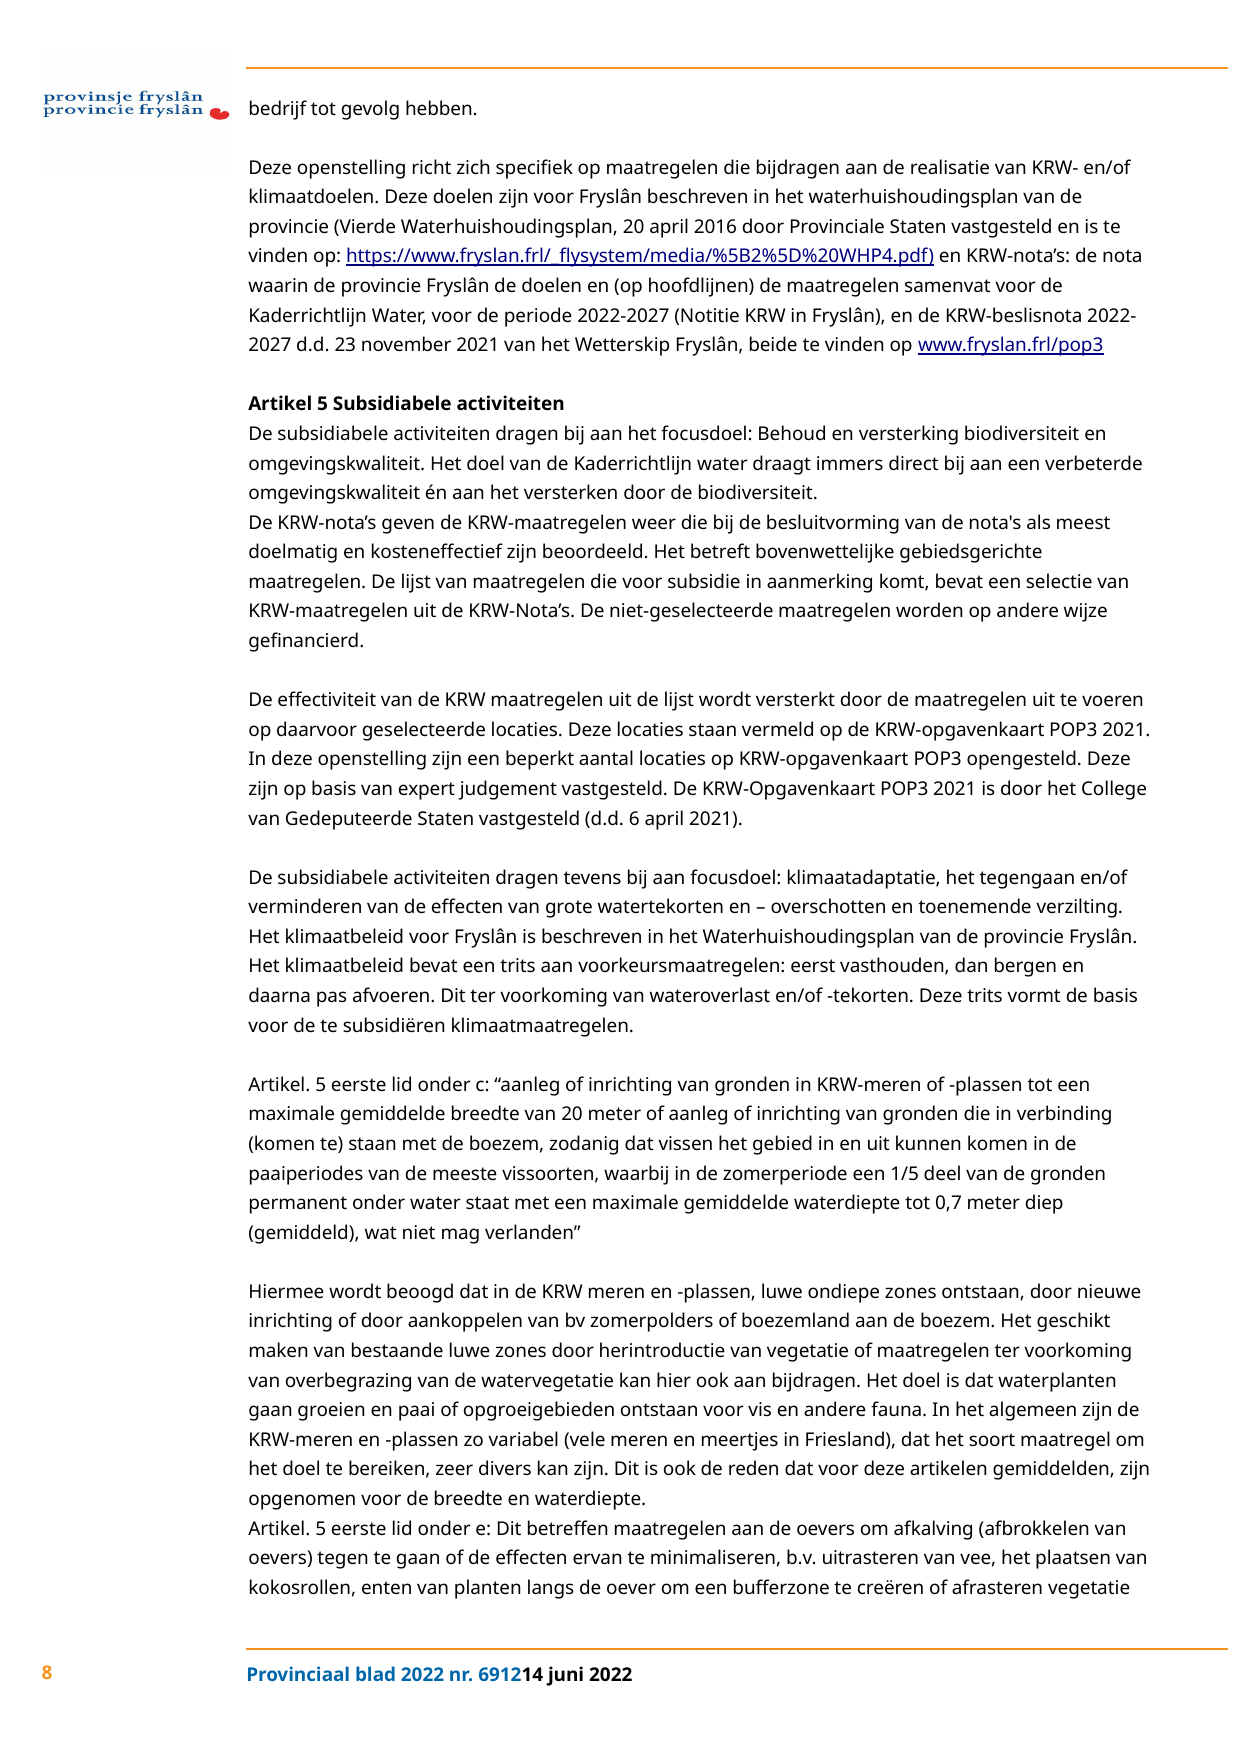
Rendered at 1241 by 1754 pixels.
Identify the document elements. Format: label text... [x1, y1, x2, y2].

text Artikel. 5 eerste lid onder e: Dit betreffen maatregelen aan de oevers om afkalving (afbrokkelen van oevers) tegen te gaan of de effecten ervan te minimaliseren, b.v. uitrasteren van vee, het plaatsen van kokosrollen, enten van planten langs de oever om een bufferzone te creëren of afrasteren vegetatie [248, 1515, 1152, 1600]
text bedrijf tot gevolg hebben. [248, 95, 1152, 121]
text Artikel. 5 eerste lid onder c: “aanleg of inrichting van gronden in KRW-meren of -plassen tot een maximale gemiddelde breedte van 20 meter of aanleg of inrichting van gronden die in verbinding (komen te) staan met de boezem, zodanig dat vissen het gebied in en uit kunnen komen in de paaiperiodes van de meeste vissoorten, waarbij in de zomerperiode een 1/5 deel van de gronden permanent onder water staat met een maximale gemiddelde waterdiepte tot 0,7 meter diep (gemiddeld), wat niet mag verlanden” [248, 1071, 1152, 1245]
text De KRW-nota’s geven de KRW-maatregelen weer die bij de besluitvorming van de nota's als meest doelmatig en kosteneffectief zijn beoordeeld. Het betreft bovenwettelijke gebiedsgerichte maatregelen. De lijst van maatregelen die voor subsidie in aanmerking komt, bevat een selectie van KRW-maatregelen uit de KRW-Nota’s. De niet-geselecteerde maatregelen worden op andere wijze gefinancierd. [248, 509, 1152, 653]
text De subsidiabele activiteiten dragen bij aan het focusdoel: Behoud en versterking biodiversiteit en omgevingskwaliteit. Het doel van de Kaderrichtlijn water draagt immers direct bij aan een verbeterde omgevingskwaliteit én aan het versterken door de biodiversiteit. [248, 420, 1152, 505]
text Deze openstelling richt zich specifiek op maatregelen die bijdragen aan de realisatie van KRW- en/of klimaatdoelen. Deze doelen zijn voor Fryslân beschreven in het waterhuishoudingsplan van de provincie (Vierde Waterhuishoudingsplan, 20 april 2016 door Provinciale Staten vastgesteld en is te vinden op: https://www.fryslan.frl/_flysystem/media/%5B2%5D%20WHP4.pdf) en KRW-nota’s: de nota waarin de provincie Fryslân de doelen en (op hoofdlijnen) de maatregelen samenvat voor de Kaderrichtlijn Water, voor de periode 2022-2027 (Notitie KRW in Fryslân), en de KRW-beslisnota 2022-2027 d.d. 23 november 2021 van het Wetterskip Fryslân, beide te vinden op www.fryslan.frl/pop3 [248, 154, 1152, 357]
text De subsidiabele activiteiten dragen tevens bij aan focusdoel: klimaatadaptatie, het tegengaan en/of verminderen van de effecten van grote watertekorten en – overschotten en toenemende verzilting. Het klimaatbeleid voor Fryslân is beschreven in het Waterhuishoudingsplan van de provincie Fryslân. Het klimaatbeleid bevat een trits aan voorkeursmaatregelen: eerst vasthouden, dan bergen en daarna pas afvoeren. Dit ter voorkoming van wateroverlast en/of -tekorten. Deze trits vormt de basis voor de te subsidiëren klimaatmaatregelen. [248, 864, 1152, 1038]
text De effectiviteit van de KRW maatregelen uit de lijst wordt versterkt door de maatregelen uit te voeren op daarvoor geselecteerde locaties. Deze locaties staan vermeld op de KRW-opgavenkaart POP3 2021. In deze openstelling zijn een beperkt aantal locaties op KRW-opgavenkaart POP3 opengesteld. Deze zijn op basis van expert judgement vastgesteld. De KRW-Opgavenkaart POP3 2021 is door het College van Gedeputeerde Staten vastgesteld (d.d. 6 april 2021). [248, 686, 1152, 831]
picture [41, 47, 231, 172]
text Hiermee wordt beoogd dat in de KRW meren en -plassen, luwe ondiepe zones ontstaan, door nieuwe inrichting of door aankoppelen van bv zomerpolders of boezemland aan de boezem. Het geschikt maken van bestaande luwe zones door herintroductie van vegetatie of maatregelen ter voorkoming van overbegrazing van de watervegetatie kan hier ook aan bijdragen. Het doel is dat waterplanten gaan groeien en paai of opgroeigebieden ontstaan voor vis en andere fauna. In het algemeen zijn de KRW-meren en -plassen zo variabel (vele meren en meertjes in Friesland), dat het soort maatregel om het doel te bereiken, zeer divers kan zijn. Dit is ook de reden dat voor deze artikelen gemiddelden, zijn opgenomen voor de breedte en waterdiepte. [248, 1278, 1152, 1511]
text Artikel 5 Subsidiabele activiteiten [248, 391, 1152, 416]
